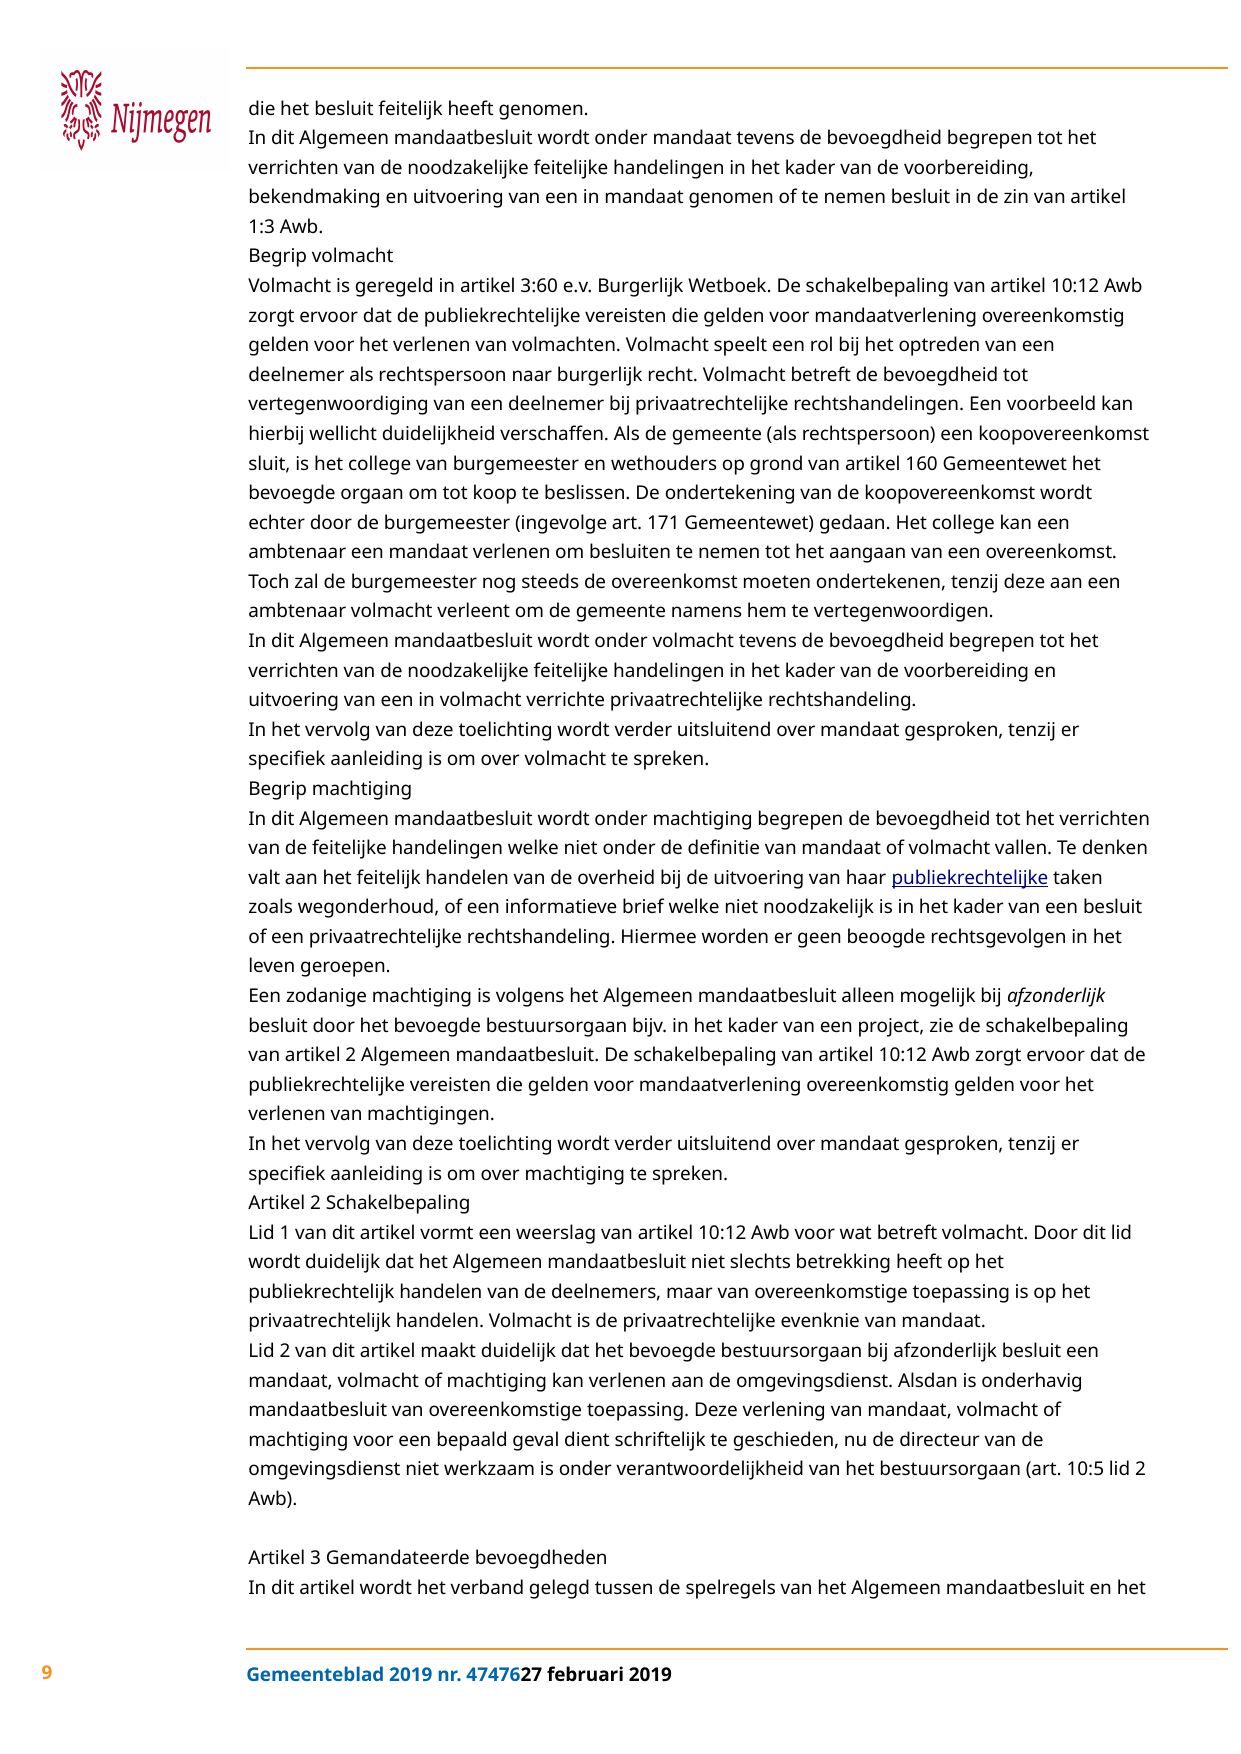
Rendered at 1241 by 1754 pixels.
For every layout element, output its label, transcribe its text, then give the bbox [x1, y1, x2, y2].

text In dit Algemeen mandaatbesluit wordt onder volmacht tevens de bevoegdheid begrepen tot het verrichten van de noodzakelijke feitelijke handelingen in het kader van de voorbereiding en uitvoering van een in volmacht verrichte privaatrechtelijke rechtshandeling. [248, 627, 1152, 712]
text Begrip volmacht [248, 243, 1152, 268]
text In het vervolg van deze toelichting wordt verder uitsluitend over mandaat gesproken, tenzij er specifiek aanleiding is om over machtiging te spreken. [248, 1130, 1152, 1186]
text In het vervolg van deze toelichting wordt verder uitsluitend over mandaat gesproken, tenzij er specifiek aanleiding is om over volmacht te spreken. [248, 716, 1152, 771]
text Lid 2 van dit artikel maakt duidelijk dat het bevoegde bestuursorgaan bij afzonderlijk besluit een mandaat, volmacht of machtiging kan verlenen aan de omgevingsdienst. Alsdan is onderhavig mandaatbesluit van overeenkomstige toepassing. Deze verlening van mandaat, volmacht of machtiging voor een bepaald geval dient schriftelijk te geschieden, nu de directeur van de omgevingsdienst niet werkzaam is onder verantwoordelijkheid van het bestuursorgaan (art. 10:5 lid 2 Awb). [248, 1337, 1152, 1511]
text In dit Algemeen mandaatbesluit wordt onder machtiging begrepen de bevoegdheid tot het verrichten van de feitelijke handelingen welke niet onder de definitie van mandaat of volmacht vallen. Te denken valt aan het feitelijk handelen van de overheid bij de uitvoering van haar publiekrechtelijke taken zoals wegonderhoud, of een informatieve brief welke niet noodzakelijk is in het kader van een besluit of een privaatrechtelijke rechtshandeling. Hiermee worden er geen beoogde rechtsgevolgen in het leven geroepen. [248, 805, 1152, 978]
text Artikel 3 Gemandateerde bevoegdheden [248, 1544, 1152, 1570]
text In dit Algemeen mandaatbesluit wordt onder mandaat tevens de bevoegdheid begrepen tot het verrichten van de noodzakelijke feitelijke handelingen in het kader van de voorbereiding, bekendmaking en uitvoering van een in mandaat genomen of te nemen besluit in de zin van artikel 1:3 Awb. [248, 124, 1152, 239]
text Volmacht is geregeld in artikel 3:60 e.v. Burgerlijk Wetboek. De schakelbepaling van artikel 10:12 Awb zorgt ervoor dat de publiekrechtelijke vereisten die gelden voor mandaatverlening overeenkomstig gelden voor het verlenen van volmachten. Volmacht speelt een rol bij het optreden van een deelnemer als rechtspersoon naar burgerlijk recht. Volmacht betreft de bevoegdheid tot vertegenwoordiging van een deelnemer bij privaatrechtelijke rechtshandelingen. Een voorbeeld kan hierbij wellicht duidelijkheid verschaffen. Als de gemeente (als rechtspersoon) een koopovereenkomst sluit, is het college van burgemeester en wethouders op grond van artikel 160 Gemeentewet het bevoegde orgaan om tot koop te beslissen. De ondertekening van de koopovereenkomst wordt echter door de burgemeester (ingevolge art. 171 Gemeentewet) gedaan. Het college kan een ambtenaar een mandaat verlenen om besluiten te nemen tot het aangaan van een overeenkomst. Toch zal de burgemeester nog steeds de overeenkomst moeten ondertekenen, tenzij deze aan een ambtenaar volmacht verleent om de gemeente namens hem te vertegenwoordigen. [248, 272, 1152, 623]
text Een zodanige machtiging is volgens het Algemeen mandaatbesluit alleen mogelijk bij afzonderlijk besluit door het bevoegde bestuursorgaan bijv. in het kader van een project, zie de schakelbepaling van artikel 2 Algemeen mandaatbesluit. De schakelbepaling van artikel 10:12 Awb zorgt ervoor dat de publiekrechtelijke vereisten die gelden voor mandaatverlening overeenkomstig gelden voor het verlenen van machtigingen. [248, 982, 1152, 1126]
text In dit artikel wordt het verband gelegd tussen de spelregels van het Algemeen mandaatbesluit en het [248, 1574, 1152, 1600]
text Begrip machtiging [248, 775, 1152, 801]
text die het besluit feitelijk heeft genomen. [248, 95, 1152, 121]
picture [41, 47, 231, 172]
text Lid 1 van dit artikel vormt een weerslag van artikel 10:12 Awb voor wat betreft volmacht. Door dit lid wordt duidelijk dat het Algemeen mandaatbesluit niet slechts betrekking heeft op het publiekrechtelijk handelen van de deelnemers, maar van overeenkomstige toepassing is op het privaatrechtelijk handelen. Volmacht is de privaatrechtelijke evenknie van mandaat. [248, 1219, 1152, 1333]
text Artikel 2 Schakelbepaling [248, 1189, 1152, 1215]
